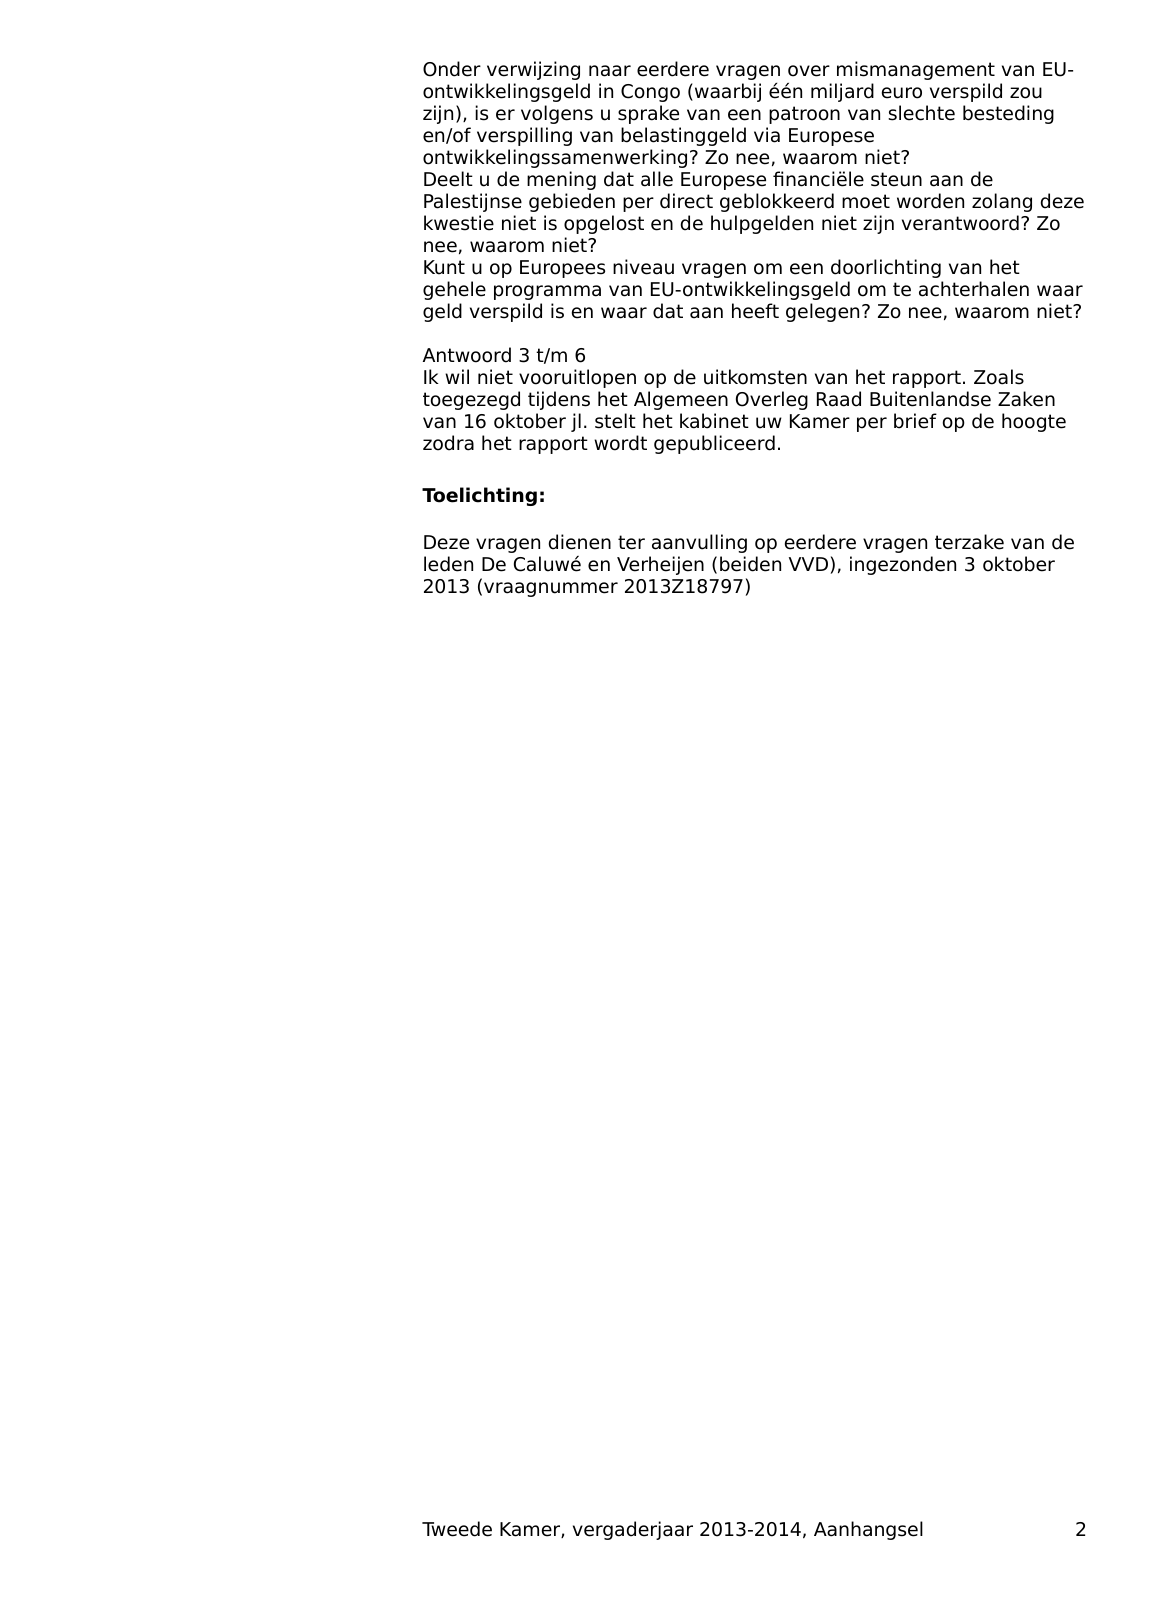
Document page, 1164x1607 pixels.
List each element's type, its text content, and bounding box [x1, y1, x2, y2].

text Deelt u de mening dat alle Europese financiële steun aan de Palestijnse gebieden per direct geblokkeerd moet worden zolang deze kwestie niet is opgelost en de hulpgelden niet zijn verantwoord? Zo nee, waarom niet? [422, 169, 1087, 257]
subtitle Toelichting: [422, 485, 1087, 507]
text Deze vragen dienen ter aanvulling op eerdere vragen terzake van de leden De Caluwé en Verheijen (beiden VVD), ingezonden 3 oktober 2013 (vraagnummer 2013Z18797) [422, 532, 1087, 598]
text Antwoord 3 t/m 6 [422, 345, 1087, 367]
text Onder verwijzing naar eerdere vragen over mismanagement van EU-ontwikkelingsgeld in Congo (waarbij één miljard euro verspild zou zijn), is er volgens u sprake van een patroon van slechte besteding en/of verspilling van belastinggeld via Europese ontwikkelingssamenwerking? Zo nee, waarom niet? [422, 59, 1087, 169]
text Ik wil niet vooruitlopen op de uitkomsten van het rapport. Zoals toegezegd tijdens het Algemeen Overleg Raad Buitenlandse Zaken van 16 oktober jl. stelt het kabinet uw Kamer per brief op de hoogte zodra het rapport wordt gepubliceerd. [422, 367, 1087, 455]
text Kunt u op Europees niveau vragen om een doorlichting van het gehele programma van EU-ontwikkelingsgeld om te achterhalen waar geld verspild is en waar dat aan heeft gelegen? Zo nee, waarom niet? [422, 257, 1087, 323]
